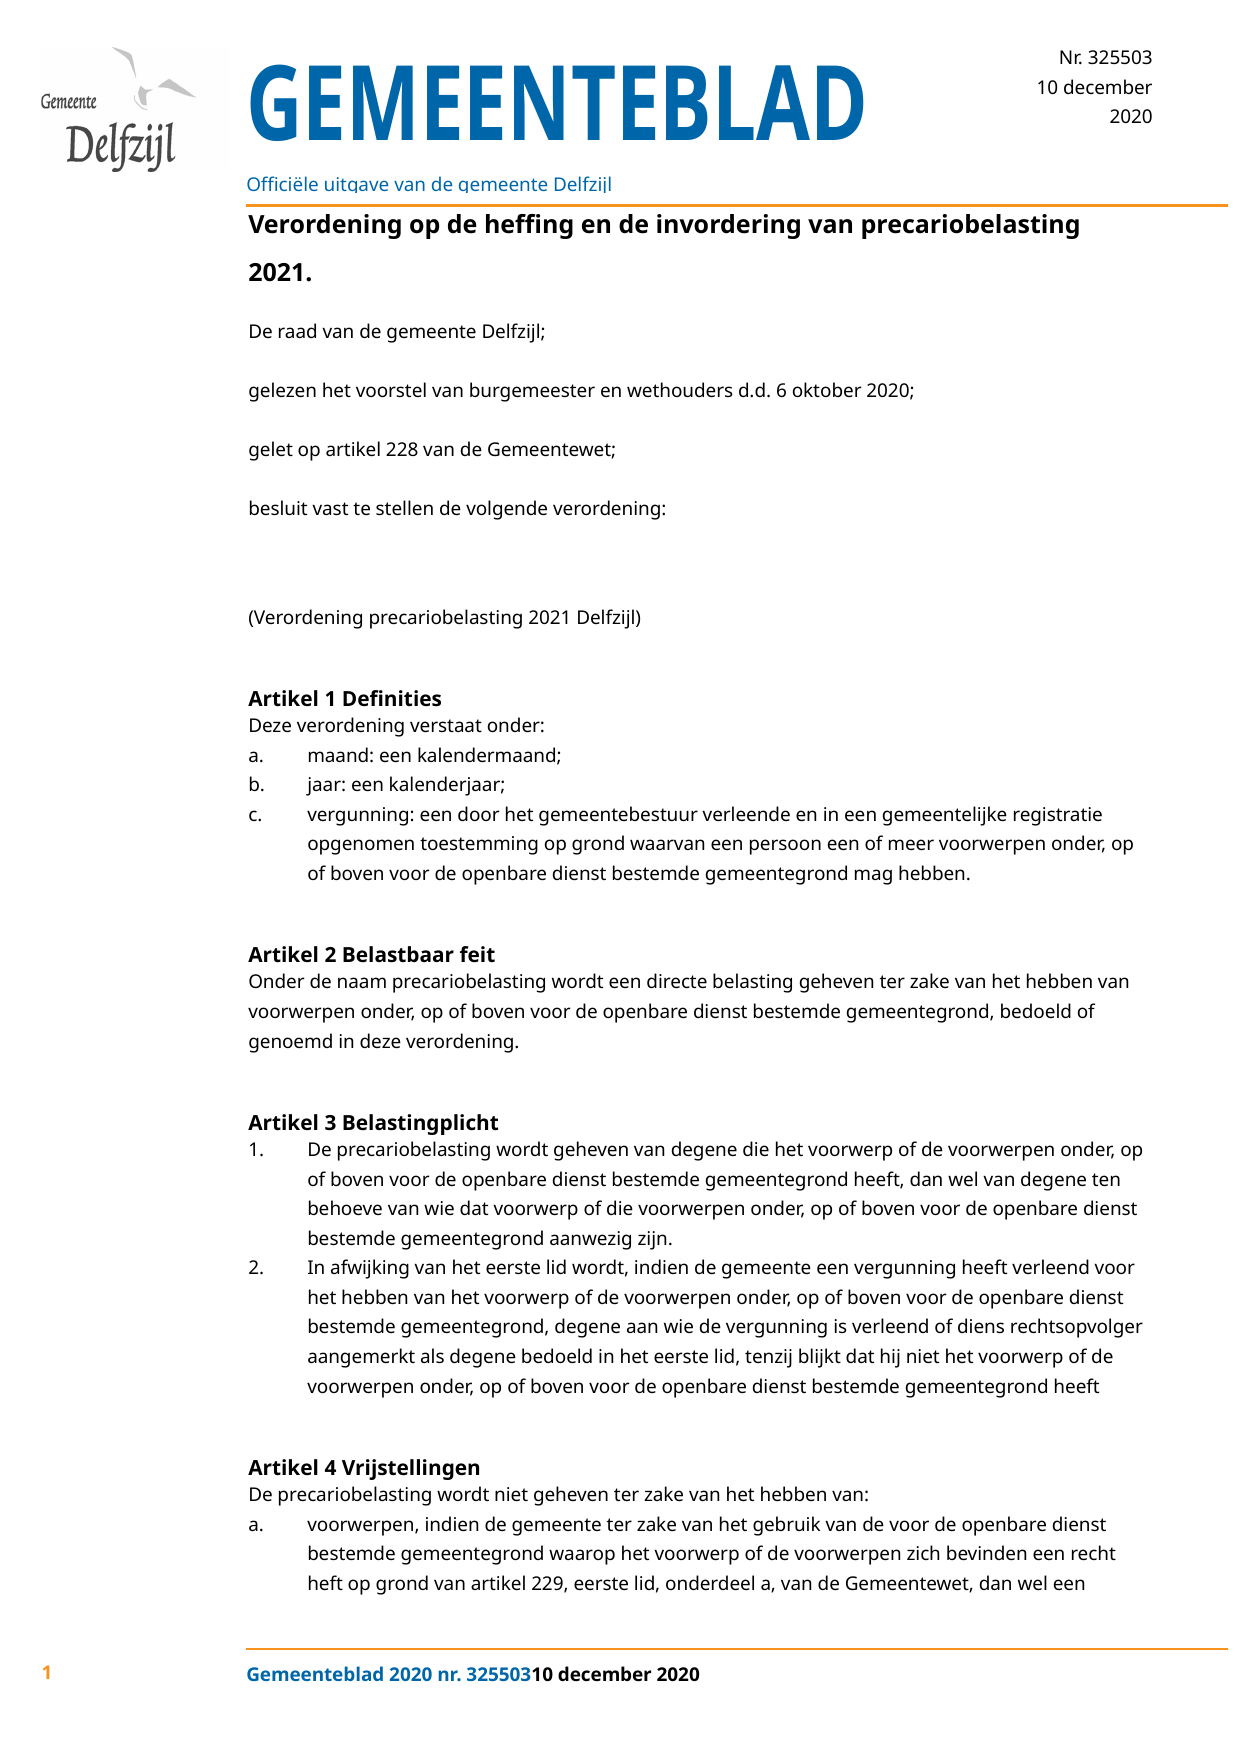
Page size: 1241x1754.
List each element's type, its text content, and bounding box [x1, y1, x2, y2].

text Onder de naam precariobelasting wordt een directe belasting geheven ter zake van het hebben van voorwerpen onder, op of boven voor de openbare dienst bestemde gemeentegrond, bedoeld of genoemd in deze verordening. [248, 969, 1152, 1053]
list maand: een kalendermaand; [248, 742, 1152, 768]
picture [41, 47, 231, 172]
text (Verordening precariobelasting 2021 Delfzijl) [248, 604, 1152, 629]
list vergunning: een door het gemeentebestuur verleende en in een gemeentelijke registratie opgenomen toestemming op grond waarvan een persoon een of meer voorwerpen onder, op of boven voor de openbare dienst bestemde gemeentegrond mag hebben. [248, 801, 1152, 886]
text Deze verordening verstaat onder: [248, 712, 1152, 738]
text De precariobelasting wordt niet geheven ter zake van het hebben van: [248, 1481, 1152, 1507]
text Artikel 1 Definities [248, 684, 1152, 712]
text De raad van de gemeente Delfzijl; [248, 318, 1152, 344]
text Artikel 4 Vrijstellingen [248, 1453, 1152, 1481]
text Artikel 2 Belastbaar feit [248, 940, 1152, 969]
list De precariobelasting wordt geheven van degene die het voorwerp of de voorwerpen onder, op of boven voor de openbare dienst bestemde gemeentegrond heeft, dan wel van degene ten behoeve van wie dat voorwerp of die voorwerpen onder, op of boven voor de openbare dienst bestemde gemeentegrond aanwezig zijn. [248, 1136, 1152, 1251]
text Verordening op de heffing en de invordering van precariobelasting 2021. [248, 207, 1152, 288]
text besluit vast te stellen de volgende verordening: [248, 495, 1152, 521]
text Artikel 3 Belastingplicht [248, 1108, 1152, 1136]
text gelezen het voorstel van burgemeester en wethouders d.d. 6 oktober 2020; [248, 377, 1152, 403]
list jaar: een kalenderjaar; [248, 771, 1152, 797]
list voorwerpen, indien de gemeente ter zake van het gebruik van de voor de openbare dienst bestemde gemeentegrond waarop het voorwerp of de voorwerpen zich bevinden een recht heft op grond van artikel 229, eerste lid, onderdeel a, van de Gemeentewet, dan wel een [248, 1511, 1152, 1596]
list In afwijking van het eerste lid wordt, indien de gemeente een vergunning heeft verleend voor het hebben van het voorwerp of de voorwerpen onder, op of boven voor de openbare dienst bestemde gemeentegrond, degene aan wie de vergunning is verleend of diens rechtsopvolger aangemerkt als degene bedoeld in het eerste lid, tenzij blijkt dat hij niet het voorwerp of de voorwerpen onder, op of boven voor de openbare dienst bestemde gemeentegrond heeft [248, 1254, 1152, 1399]
text gelet op artikel 228 van de Gemeentewet; [248, 436, 1152, 462]
